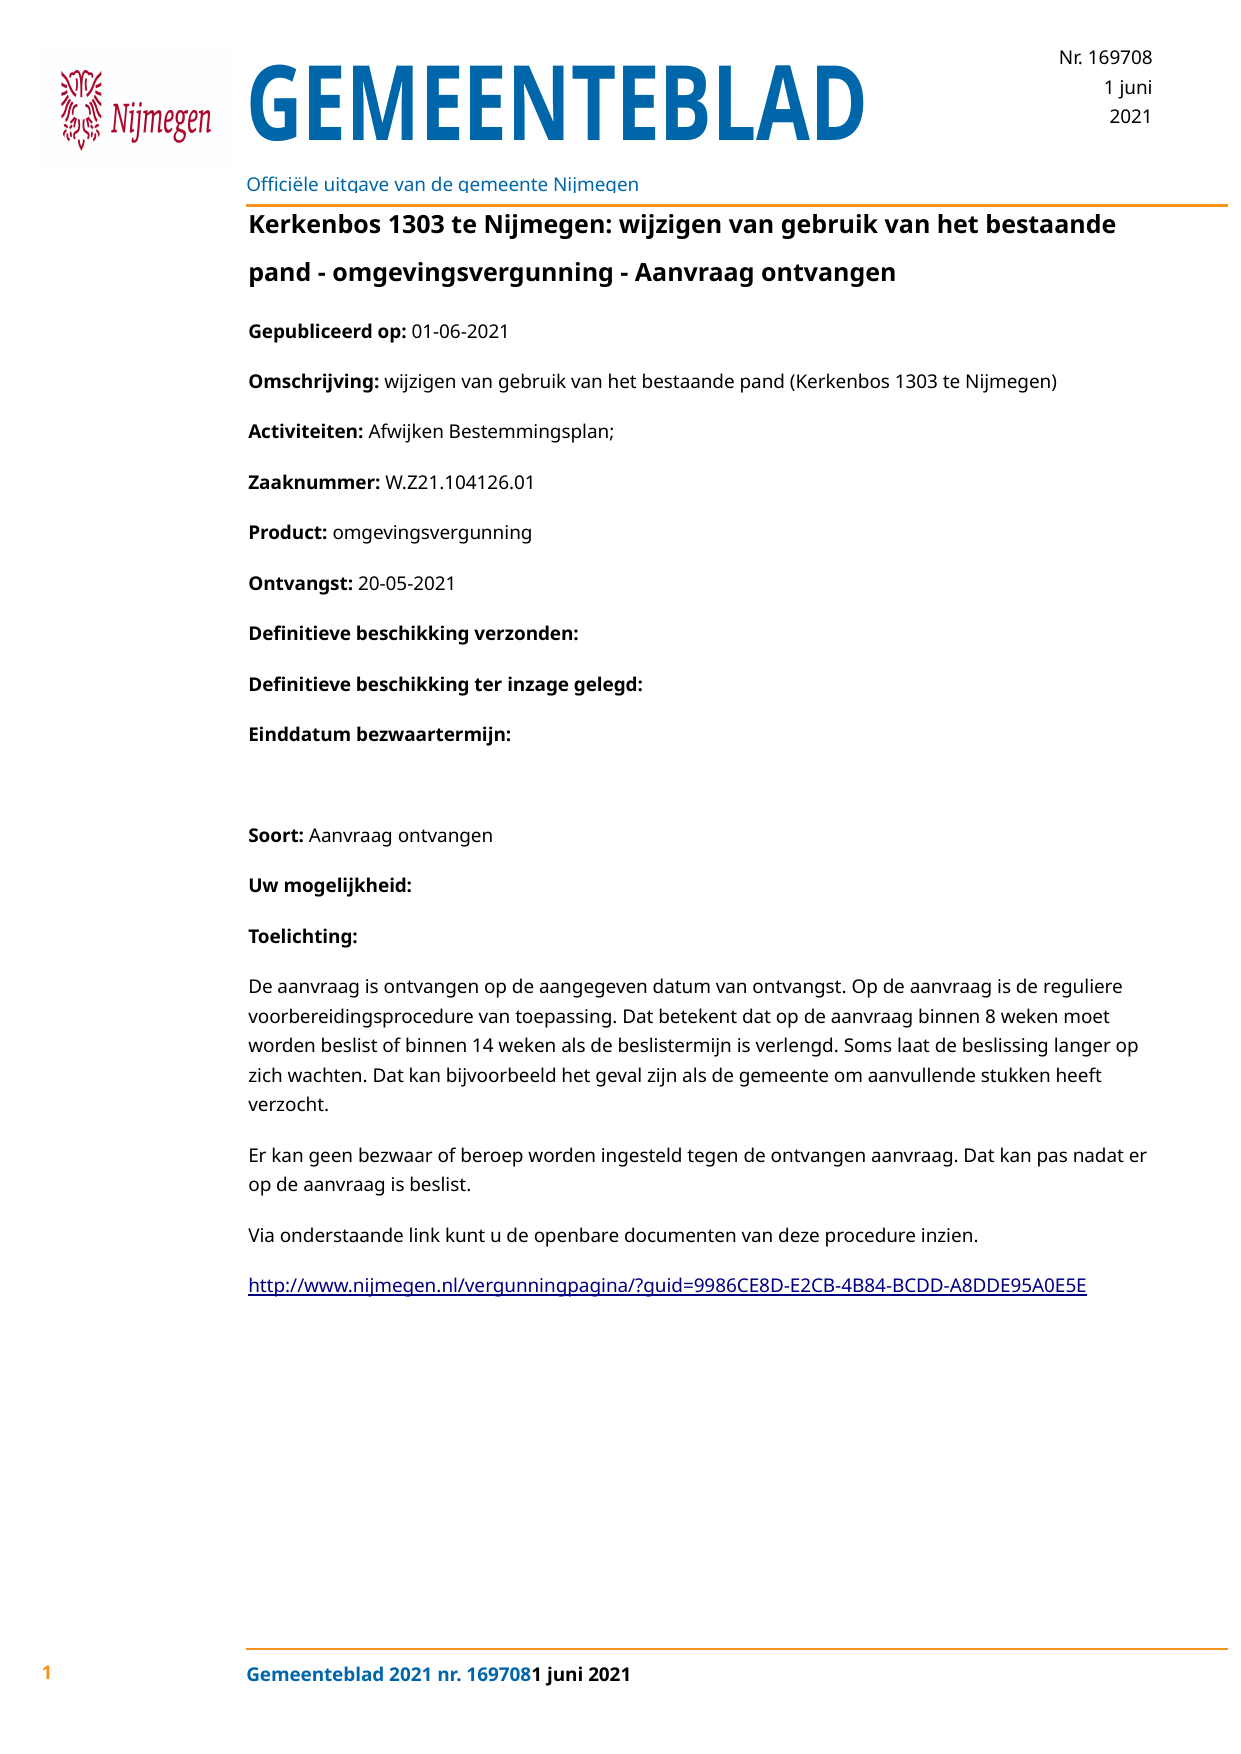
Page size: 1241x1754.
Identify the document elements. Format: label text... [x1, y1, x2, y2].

text Soort: Aanvraag ontvangen [248, 822, 1152, 848]
text Product: omgevingsvergunning [248, 519, 1152, 545]
text De aanvraag is ontvangen op de aangegeven datum van ontvangst. Op de aanvraag is de reguliere voorbereidingsprocedure van toepassing. Dat betekent dat op de aanvraag binnen 8 weken moet worden beslist of binnen 14 weken als de beslistermijn is verlengd. Soms laat de beslissing langer op zich wachten. Dat kan bijvoorbeeld het geval zijn als de gemeente om aanvullende stukken heeft verzocht. [248, 973, 1152, 1117]
text Gepubliceerd op: 01-06-2021 [248, 318, 1152, 344]
text Ontvangst: 20-05-2021 [248, 570, 1152, 596]
text Activiteiten: Afwijken Bestemmingsplan; [248, 419, 1152, 444]
text Zaaknummer: W.Z21.104126.01 [248, 469, 1152, 495]
text Definitieve beschikking verzonden: [248, 620, 1152, 646]
picture [41, 47, 231, 172]
text Toelichting: [248, 923, 1152, 949]
text Via onderstaande link kunt u de openbare documenten van deze procedure inzien. [248, 1222, 1152, 1248]
text Er kan geen bezwaar of beroep worden ingesteld tegen de ontvangen aanvraag. Dat kan pas nadat er op de aanvraag is beslist. [248, 1142, 1152, 1197]
text Uw mogelijkheid: [248, 872, 1152, 898]
text Omschrijving: wijzigen van gebruik van het bestaande pand (Kerkenbos 1303 te Nijmegen) [248, 368, 1152, 394]
text Einddatum bezwaartermijn: [248, 721, 1152, 747]
text Definitieve beschikking ter inzage gelegd: [248, 671, 1152, 697]
text http://www.nijmegen.nl/vergunningpagina/?guid=9986CE8D-E2CB-4B84-BCDD-A8DDE95A0E5E [248, 1272, 1152, 1298]
text Kerkenbos 1303 te Nijmegen: wijzigen van gebruik van het bestaande pand - omgevingsvergunning - Aanvraag ontvangen [248, 207, 1152, 288]
